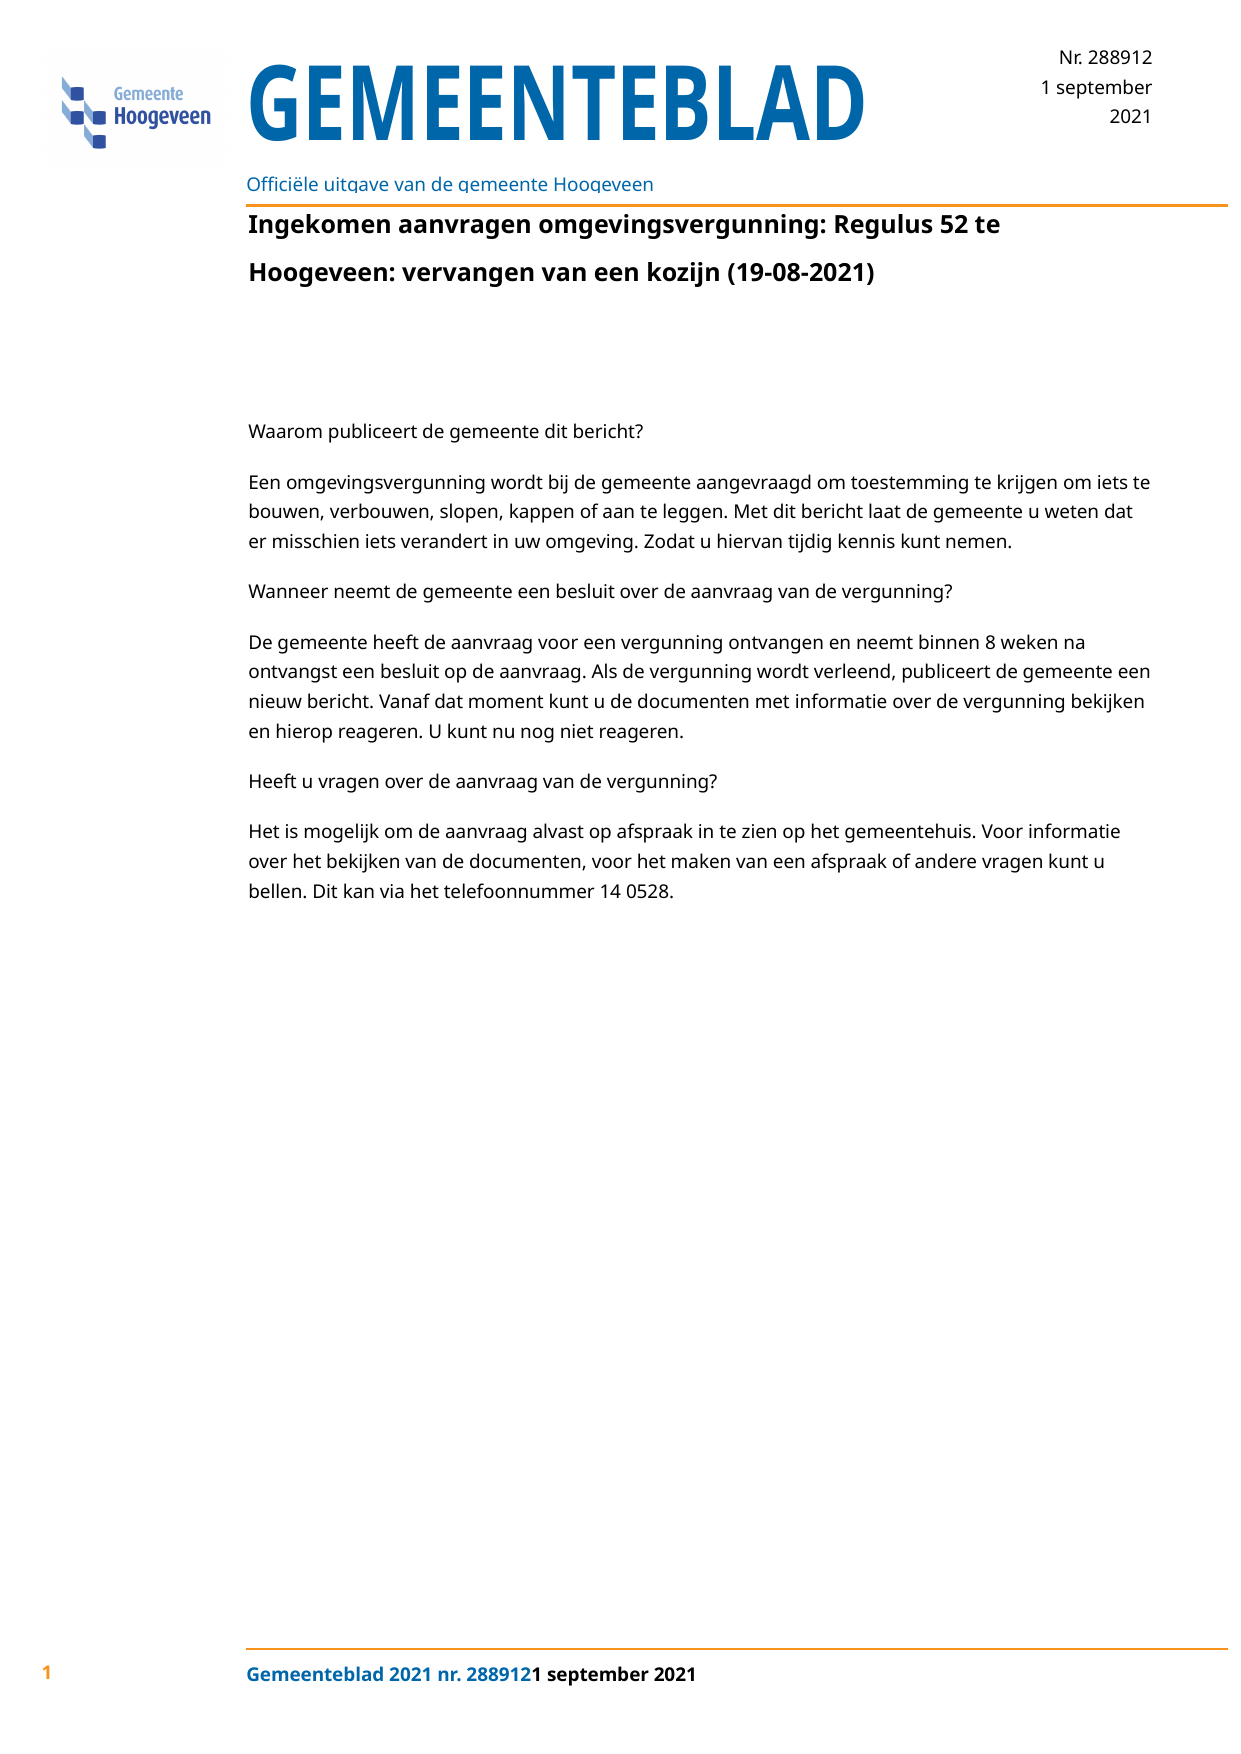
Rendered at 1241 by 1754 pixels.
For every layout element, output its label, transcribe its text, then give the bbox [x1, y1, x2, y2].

text Ingekomen aanvragen omgevingsvergunning: Regulus 52 te Hoogeveen: vervangen van een kozijn (19-08-2021) [248, 207, 1152, 288]
text Waarom publiceert de gemeente dit bericht? [248, 419, 1152, 444]
text De gemeente heeft de aanvraag voor een vergunning ontvangen en neemt binnen 8 weken na ontvangst een besluit op de aanvraag. Als de vergunning wordt verleend, publiceert de gemeente een nieuw bericht. Vanaf dat moment kunt u de documenten met informatie over de vergunning bekijken en hierop reageren. U kunt nu nog niet reageren. [248, 629, 1152, 744]
text Wanneer neemt de gemeente een besluit over de aanvraag van de vergunning? [248, 579, 1152, 604]
text Een omgevingsvergunning wordt bij de gemeente aangevraagd om toestemming te krijgen om iets te bouwen, verbouwen, slopen, kappen of aan te leggen. Met dit bericht laat de gemeente u weten dat er misschien iets verandert in uw omgeving. Zodat u hiervan tijdig kennis kunt nemen. [248, 469, 1152, 554]
picture [41, 47, 231, 172]
text Heeft u vragen over de aanvraag van de vergunning? [248, 768, 1152, 794]
text Het is mogelijk om de aanvraag alvast op afspraak in te zien op het gemeentehuis. Voor informatie over het bekijken van de documenten, voor het maken van een afspraak of andere vragen kunt u bellen. Dit kan via het telefoonnummer 14 0528. [248, 819, 1152, 904]
